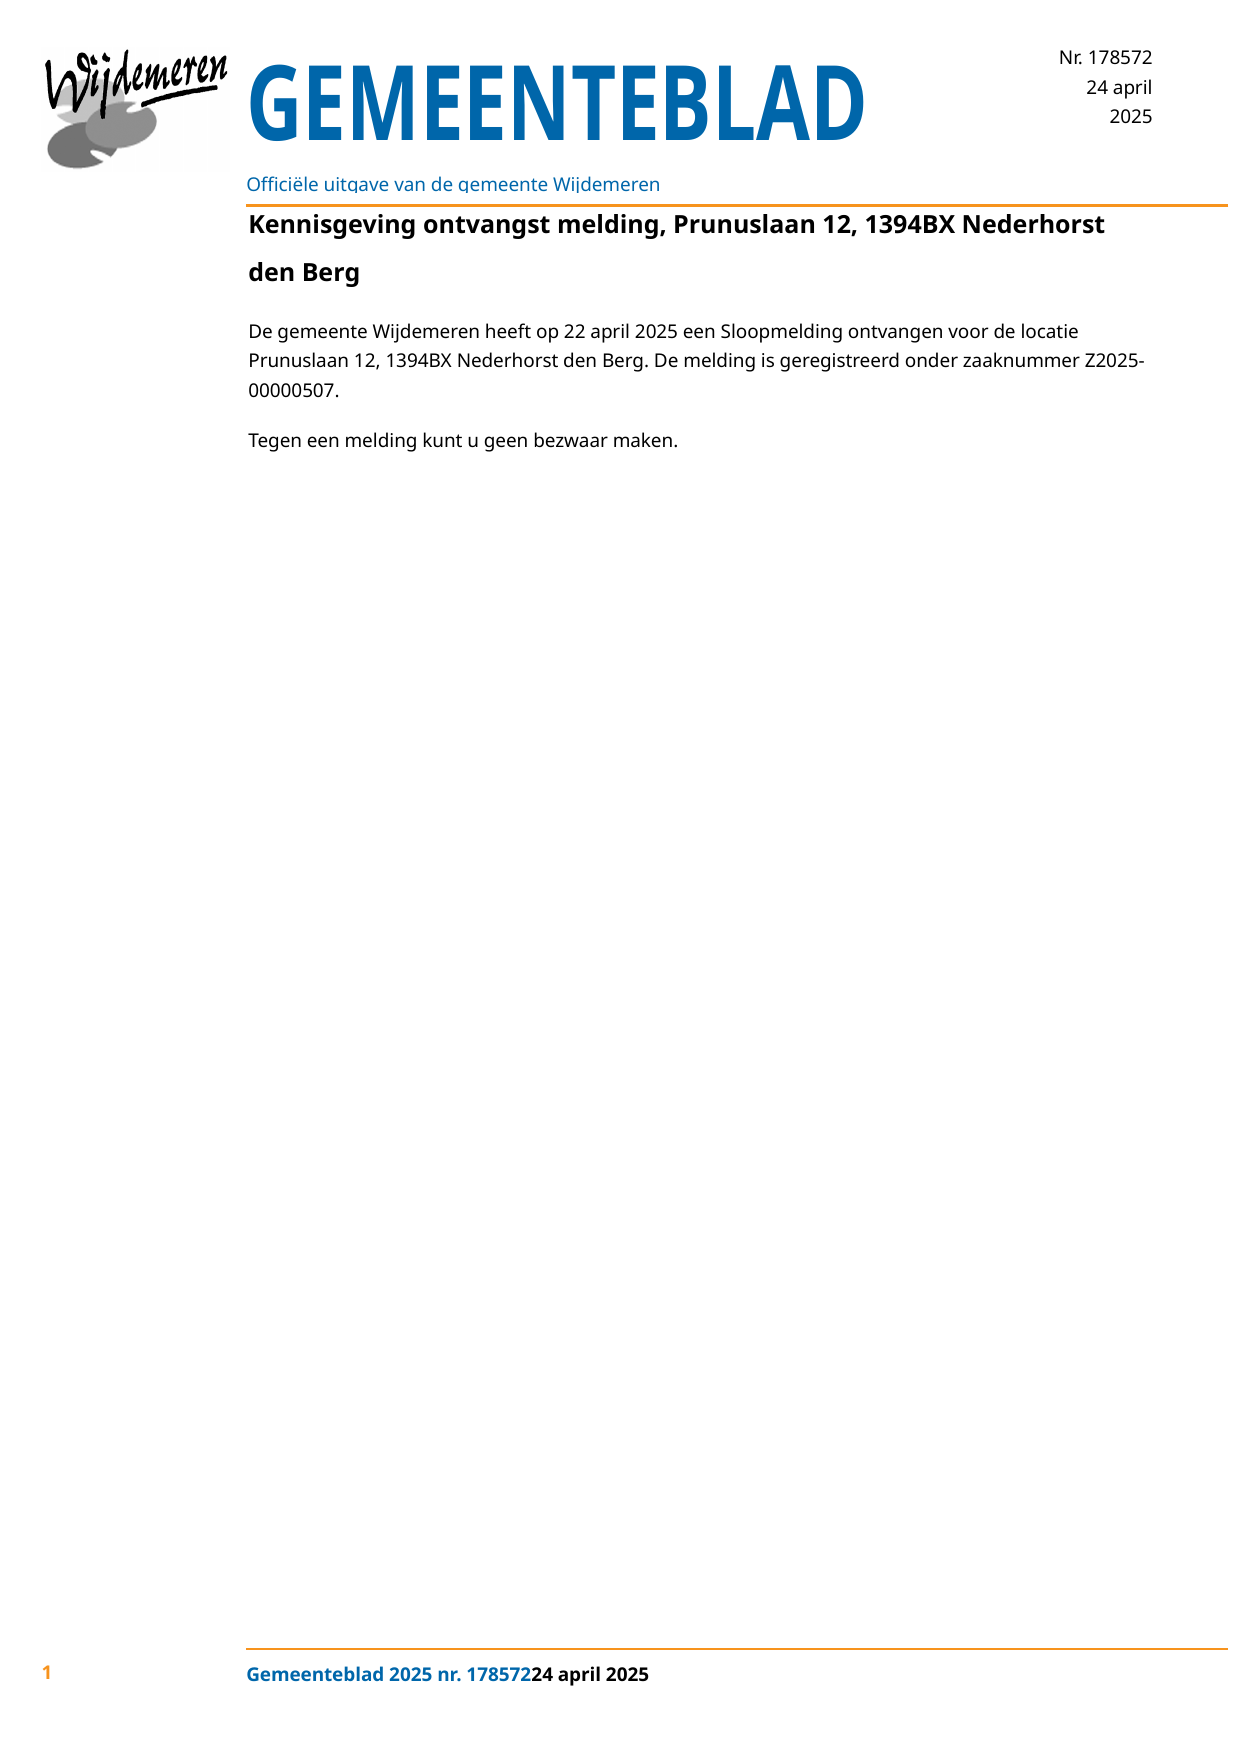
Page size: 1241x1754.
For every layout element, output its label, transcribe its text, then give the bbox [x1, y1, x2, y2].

text De gemeente Wijdemeren heeft op 22 april 2025 een Sloopmelding ontvangen voor de locatie Prunuslaan 12, 1394BX Nederhorst den Berg. De melding is geregistreerd onder zaaknummer Z2025-00000507. [248, 318, 1152, 403]
picture [41, 47, 231, 172]
text Kennisgeving ontvangst melding, Prunuslaan 12, 1394BX Nederhorst den Berg [248, 207, 1152, 288]
text Tegen een melding kunt u geen bezwaar maken. [248, 427, 1152, 453]
